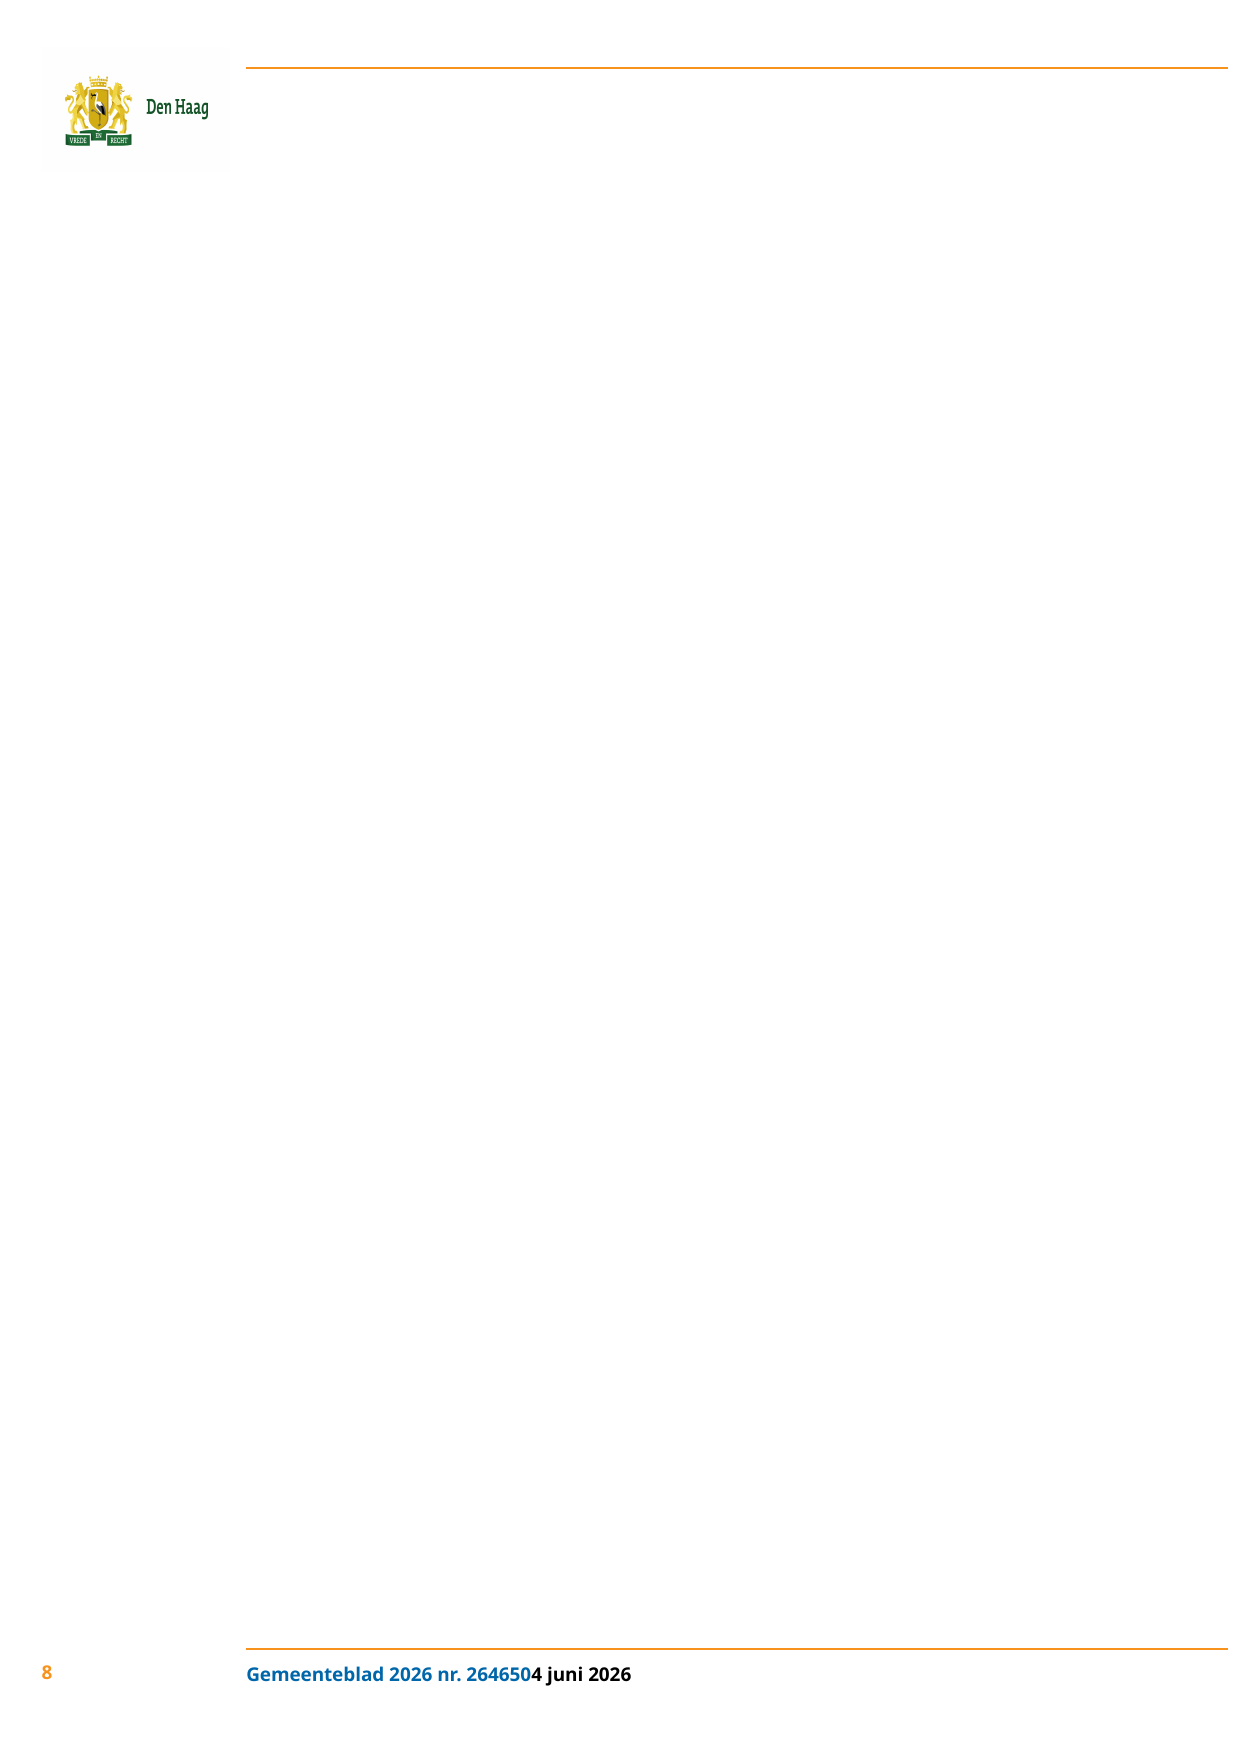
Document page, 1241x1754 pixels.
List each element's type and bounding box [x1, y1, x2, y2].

picture [41, 47, 231, 172]
